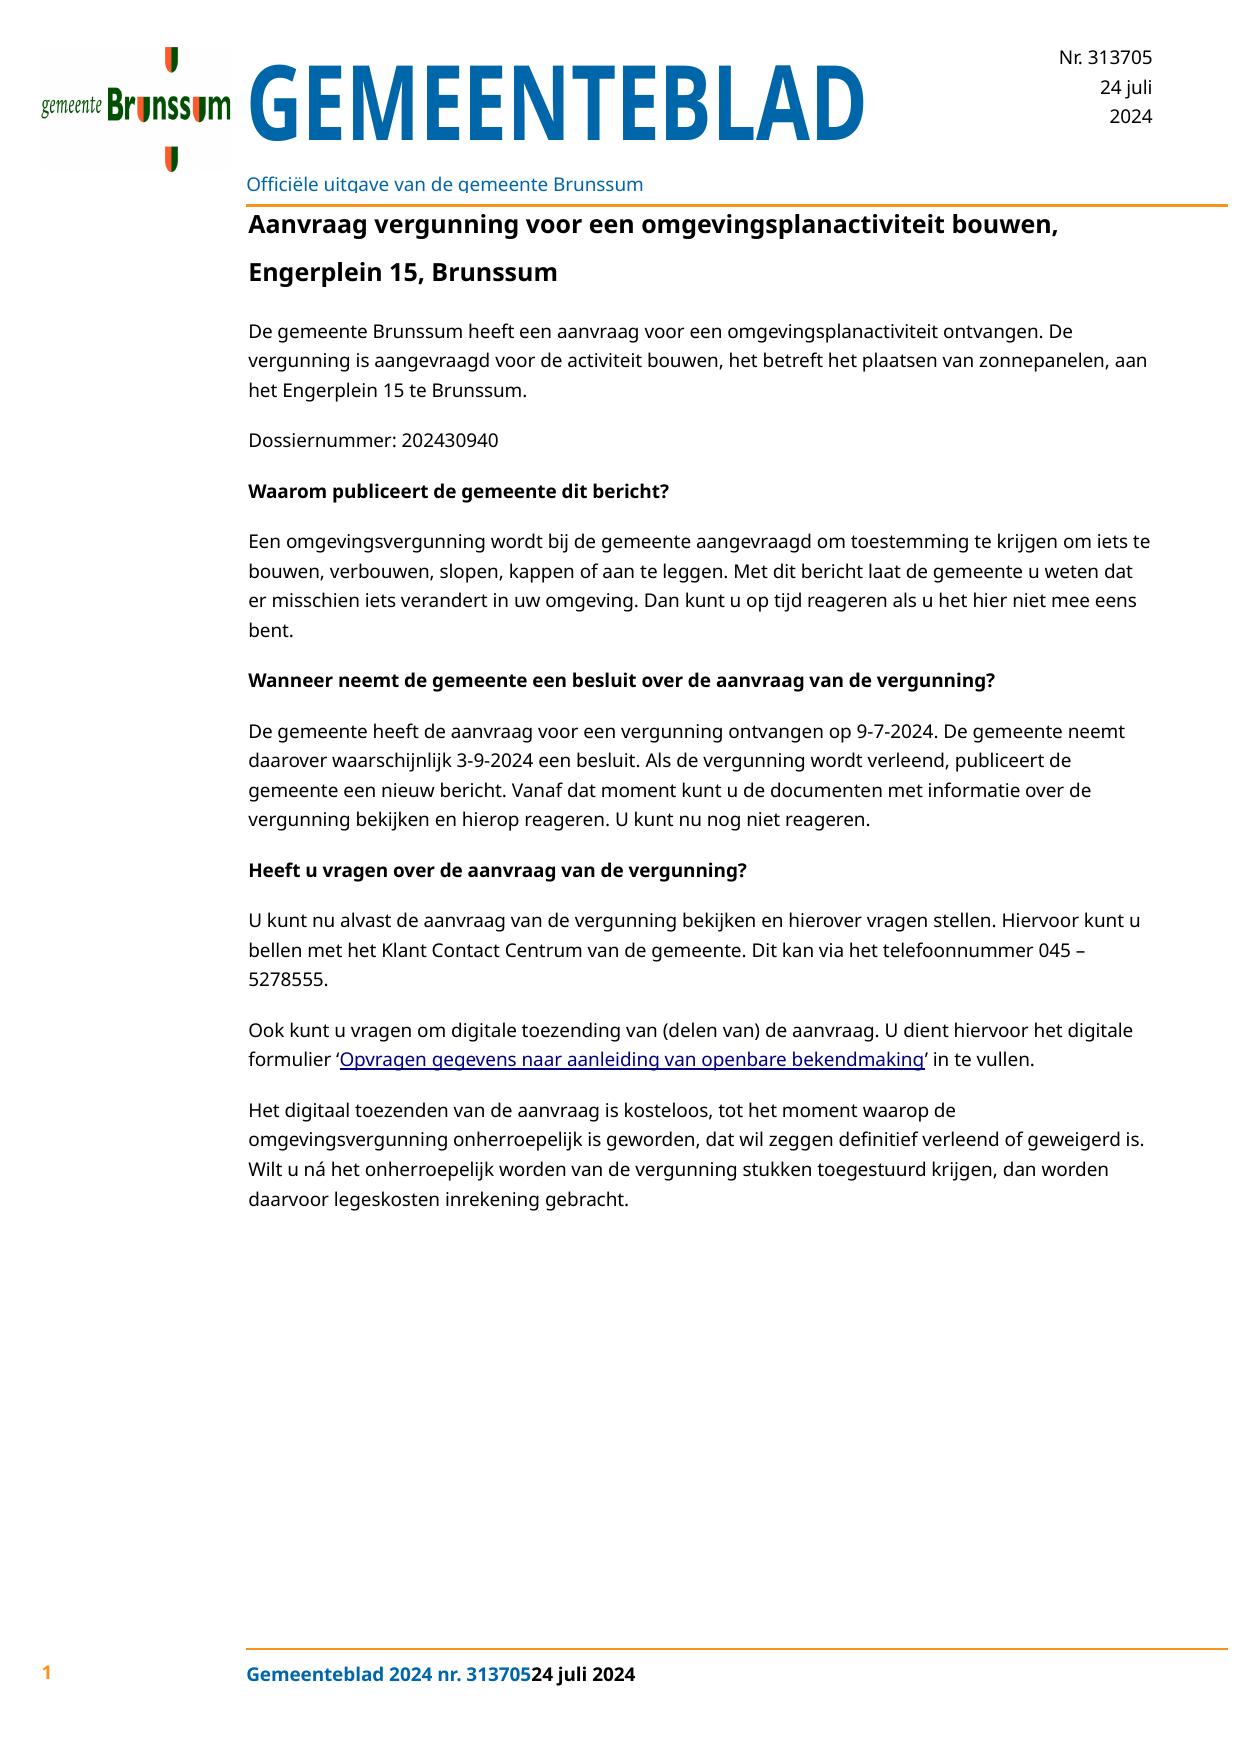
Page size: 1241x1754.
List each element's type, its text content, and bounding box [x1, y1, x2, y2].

picture [41, 47, 231, 172]
text De gemeente Brunssum heeft een aanvraag voor een omgevingsplanactiviteit ontvangen. De vergunning is aangevraagd voor de activiteit bouwen, het betreft het plaatsen van zonnepanelen, aan het Engerplein 15 te Brunssum. [248, 318, 1152, 403]
text Dossiernummer: 202430940 [248, 427, 1152, 453]
text De gemeente heeft de aanvraag voor een vergunning ontvangen op 9-7-2024. De gemeente neemt daarover waarschijnlijk 3-9-2024 een besluit. Als de vergunning wordt verleend, publiceert de gemeente een nieuw bericht. Vanaf dat moment kunt u de documenten met informatie over de vergunning bekijken en hierop reageren. U kunt nu nog niet reageren. [248, 718, 1152, 832]
text Aanvraag vergunning voor een omgevingsplanactiviteit bouwen, Engerplein 15, Brunssum [248, 207, 1152, 288]
text Wanneer neemt de gemeente een besluit over de aanvraag van de vergunning? [248, 667, 1152, 693]
text Ook kunt u vragen om digitale toezending van (delen van) de aanvraag. U dient hiervoor het digitale formulier ‘Opvragen gegevens naar aanleiding van openbare bekendmaking’ in te vullen. [248, 1017, 1152, 1072]
text Het digitaal toezenden van de aanvraag is kosteloos, tot het moment waarop de omgevingsvergunning onherroepelijk is geworden, dat wil zeggen definitief verleend of geweigerd is. Wilt u ná het onherroepelijk worden van de vergunning stukken toegestuurd krijgen, dan worden daarvoor legeskosten inrekening gebracht. [248, 1097, 1152, 1212]
text Heeft u vragen over de aanvraag van de vergunning? [248, 857, 1152, 883]
text Een omgevingsvergunning wordt bij de gemeente aangevraagd om toestemming te krijgen om iets te bouwen, verbouwen, slopen, kappen of aan te leggen. Met dit bericht laat de gemeente u weten dat er misschien iets verandert in uw omgeving. Dan kunt u op tijd reageren als u het hier niet mee eens bent. [248, 528, 1152, 643]
text Waarom publiceert de gemeente dit bericht? [248, 478, 1152, 504]
text U kunt nu alvast de aanvraag van de vergunning bekijken en hierover vragen stellen. Hiervoor kunt u bellen met het Klant Contact Centrum van de gemeente. Dit kan via het telefoonnummer 045 – 5278555. [248, 907, 1152, 992]
